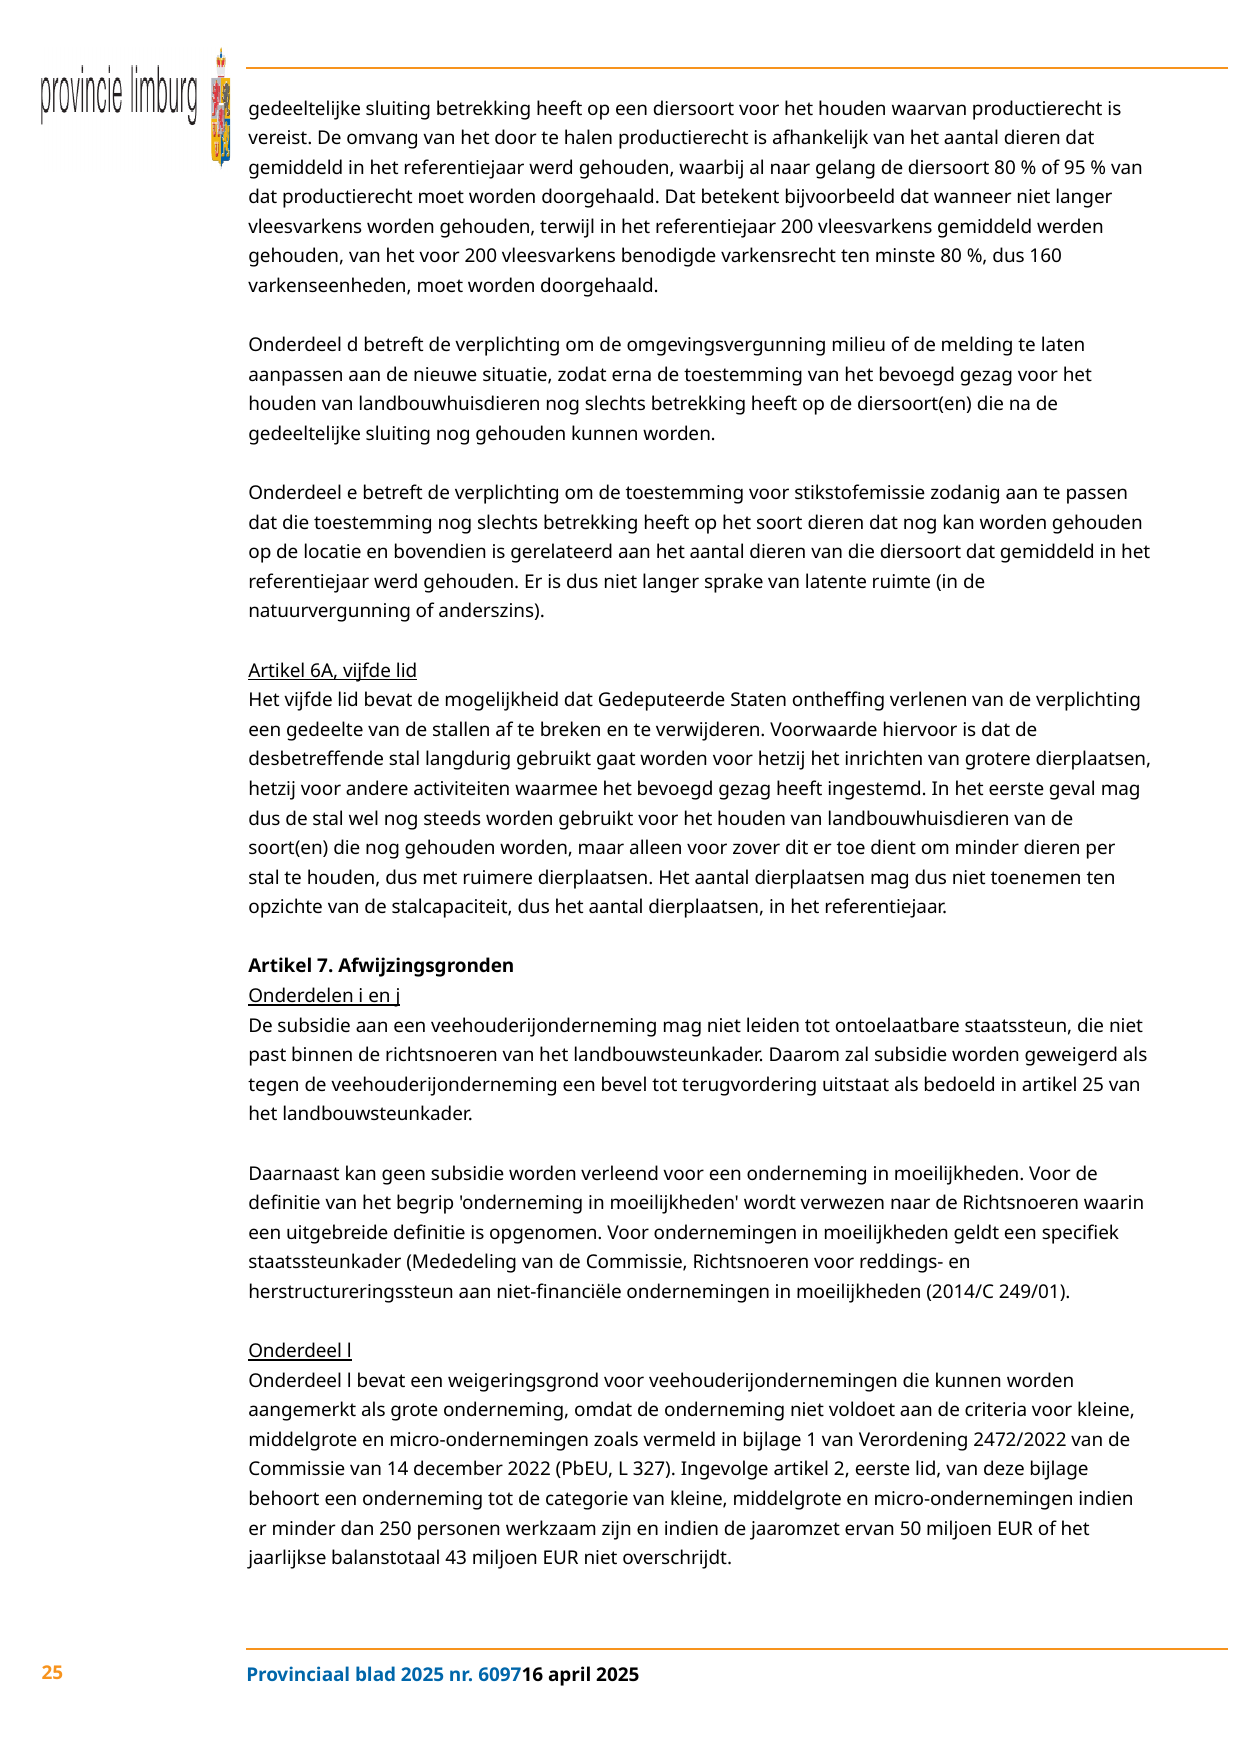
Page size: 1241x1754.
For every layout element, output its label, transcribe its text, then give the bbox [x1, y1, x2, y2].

text Onderdeel l bevat een weigeringsgrond voor veehouderijondernemingen die kunnen worden aangemerkt als grote onderneming, omdat de onderneming niet voldoet aan de criteria voor kleine, middelgrote en micro-ondernemingen zoals vermeld in bijlage 1 van Verordening 2472/2022 van de Commissie van 14 december 2022 (PbEU, L 327). Ingevolge artikel 2, eerste lid, van deze bijlage behoort een onderneming tot de categorie van kleine, middelgrote en micro-ondernemingen indien er minder dan 250 personen werkzaam zijn en indien de jaaromzet ervan 50 miljoen EUR of het jaarlijkse balanstotaal 43 miljoen EUR niet overschrijdt. [248, 1367, 1152, 1570]
text Artikel 6A, vijfde lid [248, 657, 1152, 683]
picture [41, 47, 231, 172]
text Onderdelen i en j [248, 982, 1152, 1008]
text Onderdeel l [248, 1337, 1152, 1363]
text Onderdeel d betreft de verplichting om de omgevingsvergunning milieu of de melding te laten aanpassen aan de nieuwe situatie, zodat erna de toestemming van het bevoegd gezag voor het houden van landbouwhuisdieren nog slechts betrekking heeft op de diersoort(en) die na de gedeeltelijke sluiting nog gehouden kunnen worden. [248, 331, 1152, 446]
text Artikel 7. Afwijzingsgronden [248, 953, 1152, 978]
text Daarnaast kan geen subsidie worden verleend voor een onderneming in moeilijkheden. Voor de definitie van het begrip 'onderneming in moeilijkheden' wordt verwezen naar de Richtsnoeren waarin een uitgebreide definitie is opgenomen. Voor ondernemingen in moeilijkheden geldt een specifiek staatssteunkader (Mededeling van de Commissie, Richtsnoeren voor reddings- en herstructureringssteun aan niet-financiële ondernemingen in moeilijkheden (2014/C 249/01). [248, 1160, 1152, 1304]
text gedeeltelijke sluiting betrekking heeft op een diersoort voor het houden waarvan productierecht is vereist. De omvang van het door te halen productierecht is afhankelijk van het aantal dieren dat gemiddeld in het referentiejaar werd gehouden, waarbij al naar gelang de diersoort 80 % of 95 % van dat productierecht moet worden doorgehaald. Dat betekent bijvoorbeeld dat wanneer niet langer vleesvarkens worden gehouden, terwijl in het referentiejaar 200 vleesvarkens gemiddeld werden gehouden, van het voor 200 vleesvarkens benodigde varkensrecht ten minste 80 %, dus 160 varkenseenheden, moet worden doorgehaald. [248, 95, 1152, 298]
text Het vijfde lid bevat de mogelijkheid dat Gedeputeerde Staten ontheffing verlenen van de verplichting een gedeelte van de stallen af te breken en te verwijderen. Voorwaarde hiervoor is dat de desbetreffende stal langdurig gebruikt gaat worden voor hetzij het inrichten van grotere dierplaatsen, hetzij voor andere activiteiten waarmee het bevoegd gezag heeft ingestemd. In het eerste geval mag dus de stal wel nog steeds worden gebruikt voor het houden van landbouwhuisdieren van de soort(en) die nog gehouden worden, maar alleen voor zover dit er toe dient om minder dieren per stal te houden, dus met ruimere dierplaatsen. Het aantal dierplaatsen mag dus niet toenemen ten opzichte van de stalcapaciteit, dus het aantal dierplaatsen, in het referentiejaar. [248, 686, 1152, 919]
text De subsidie aan een veehouderijonderneming mag niet leiden tot ontoelaatbare staatssteun, die niet past binnen de richtsnoeren van het landbouwsteunkader. Daarom zal subsidie worden geweigerd als tegen de veehouderijonderneming een bevel tot terugvordering uitstaat als bedoeld in artikel 25 van het landbouwsteunkader. [248, 1012, 1152, 1126]
text Onderdeel e betreft de verplichting om de toestemming voor stikstofemissie zodanig aan te passen dat die toestemming nog slechts betrekking heeft op het soort dieren dat nog kan worden gehouden op de locatie en bovendien is gerelateerd aan het aantal dieren van die diersoort dat gemiddeld in het referentiejaar werd gehouden. Er is dus niet langer sprake van latente ruimte (in de natuurvergunning of anderszins). [248, 479, 1152, 623]
